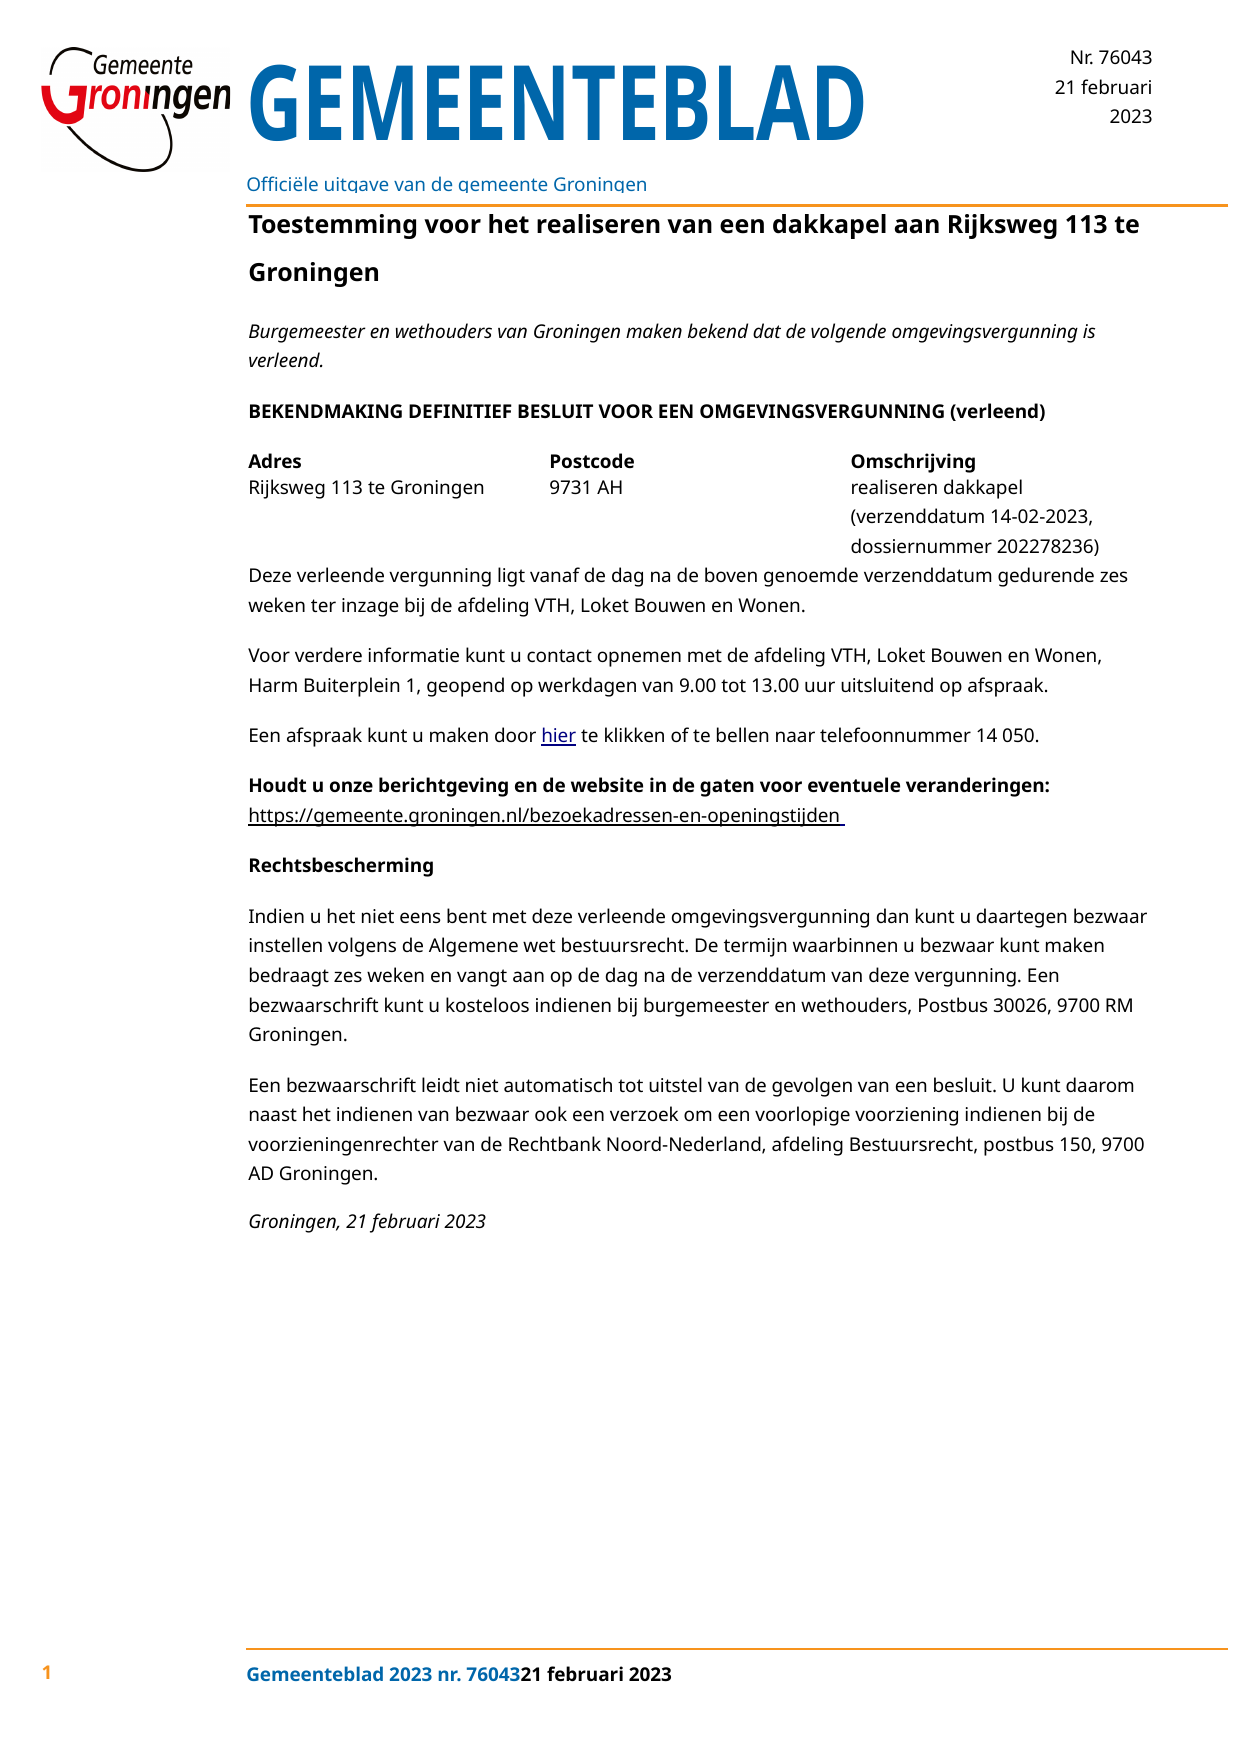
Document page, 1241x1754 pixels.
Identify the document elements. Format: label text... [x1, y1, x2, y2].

table_header Adres [248, 449, 549, 474]
text Burgemeester en wethouders van Groningen maken bekend dat de volgende omgevingsvergunning is verleend. [248, 318, 1152, 373]
text Groningen, 21 februari 2023 [248, 1208, 1152, 1234]
table_cell realiseren dakkapel (verzenddatum 14-02-2023, dossiernummer 202278236) [850, 474, 1152, 559]
text Houdt u onze berichtgeving en de website in de gaten voor eventuele veranderingen: https://gemeente.groningen.nl/bezoekadressen-en-openingstijden [248, 773, 1152, 828]
text Rechtsbescherming [248, 853, 1152, 878]
table_cell Rijksweg 113 te Groningen [248, 474, 549, 559]
text Een bezwaarschrift leidt niet automatisch tot uitstel van de gevolgen van een besluit. U kunt daarom naast het indienen van bezwaar ook een verzoek om een voorlopige voorziening indienen bij de voorzieningenrechter van de Rechtbank Noord-Nederland, afdeling Bestuursrecht, postbus 150, 9700 AD Groningen. [248, 1072, 1152, 1186]
text BEKENDMAKING DEFINITIEF BESLUIT VOOR EEN OMGEVINGSVERGUNNING (verleend) [248, 398, 1152, 424]
text Toestemming voor het realiseren van een dakkapel aan Rijksweg 113 te Groningen [248, 207, 1152, 288]
table_header Postcode [549, 449, 850, 474]
text Voor verdere informatie kunt u contact opnemen met de afdeling VTH, Loket Bouwen en Wonen, Harm Buiterplein 1, geopend op werkdagen van 9.00 tot 13.00 uur uitsluitend op afspraak. [248, 642, 1152, 698]
text Indien u het niet eens bent met deze verleende omgevingsvergunning dan kunt u daartegen bezwaar instellen volgens de Algemene wet bestuursrecht. De termijn waarbinnen u bezwaar kunt maken bedraagt zes weken en vangt aan op de dag na de verzenddatum van deze vergunning. Een bezwaarschrift kunt u kosteloos indienen bij burgemeester en wethouders, Postbus 30026, 9700 RM Groningen. [248, 903, 1152, 1047]
table_cell 9731 AH [549, 474, 850, 559]
picture [41, 47, 231, 172]
text Een afspraak kunt u maken door hier te klikken of te bellen naar telefoonnummer 14 050. [248, 722, 1152, 748]
text Deze verleende vergunning ligt vanaf de dag na de boven genoemde verzenddatum gedurende zes weken ter inzage bij de afdeling VTH, Loket Bouwen en Wonen. [248, 562, 1152, 618]
table_header Omschrijving [850, 449, 1152, 474]
